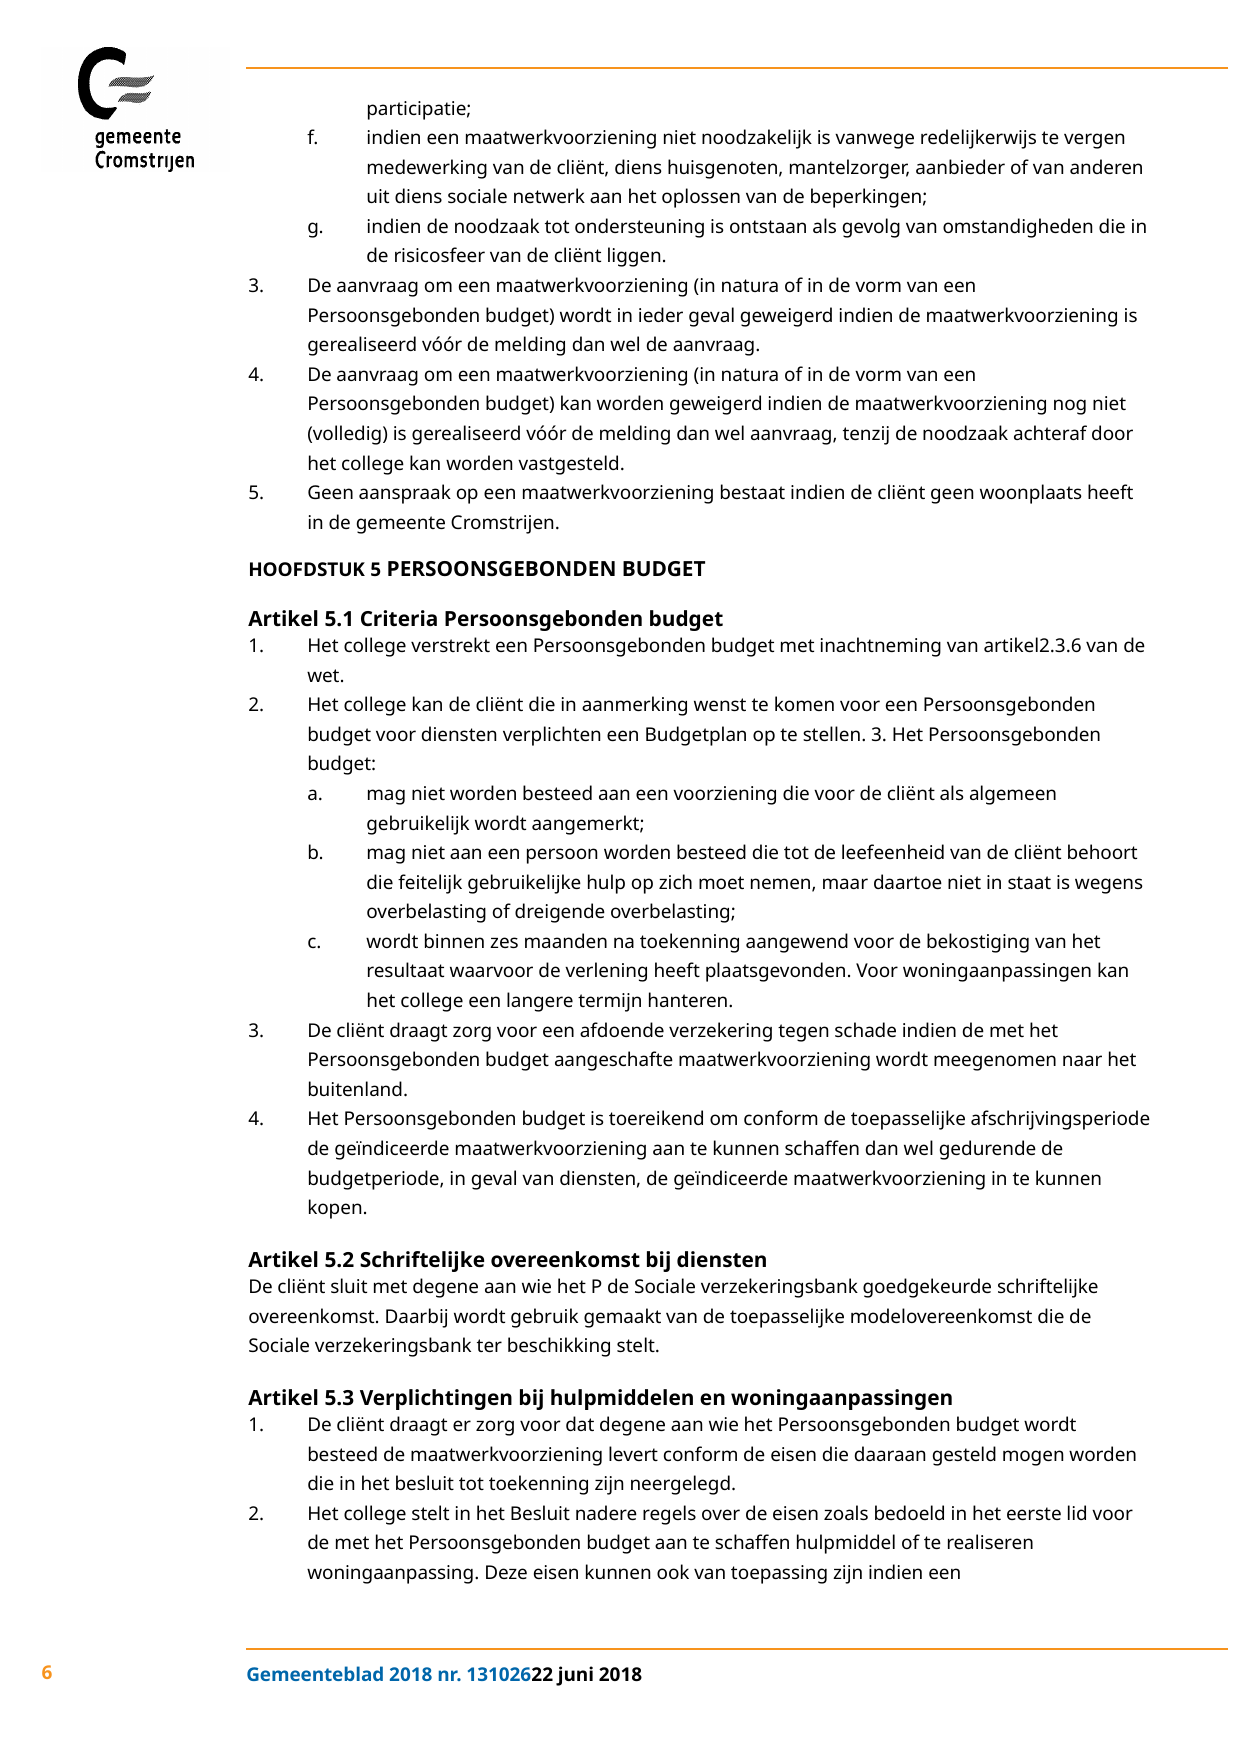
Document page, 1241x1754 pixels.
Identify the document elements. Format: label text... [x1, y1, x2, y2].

list mag niet aan een persoon worden besteed die tot de leefeenheid van de cliënt behoort die feitelijk gebruikelijke hulp op zich moet nemen, maar daartoe niet in staat is wegens overbelasting of dreigende overbelasting; [307, 839, 1152, 924]
text Artikel 5.3 Verplichtingen bij hulpmiddelen en woningaanpassingen [248, 1383, 1152, 1411]
list Het college kan de cliënt die in aanmerking wenst te komen voor een Persoonsgebonden budget voor diensten verplichten een Budgetplan op te stellen. 3. Het Persoonsgebonden budget: [248, 691, 1152, 776]
list Het college stelt in het Besluit nadere regels over de eisen zoals bedoeld in het eerste lid voor de met het Persoonsgebonden budget aan te schaffen hulpmiddel of te realiseren woningaanpassing. Deze eisen kunnen ook van toepassing zijn indien een [248, 1500, 1152, 1585]
list indien een maatwerkvoorziening niet noodzakelijk is vanwege redelijkerwijs te vergen medewerking van de cliënt, diens huisgenoten, mantelzorger, aanbieder of van anderen uit diens sociale netwerk aan het oplossen van de beperkingen; [307, 124, 1152, 209]
list De aanvraag om een maatwerkvoorziening (in natura of in de vorm van een Persoonsgebonden budget) kan worden geweigerd indien de maatwerkvoorziening nog niet (volledig) is gerealiseerd vóór de melding dan wel aanvraag, tenzij de noodzaak achteraf door het college kan worden vastgesteld. [248, 361, 1152, 476]
list Het college verstrekt een Persoonsgebonden budget met inachtneming van artikel2.3.6 van de wet. [248, 632, 1152, 688]
list wordt binnen zes maanden na toekenning aangewend voor de bekostiging van het resultaat waarvoor de verlening heeft plaatsgevonden. Voor woningaanpassingen kan het college een langere termijn hanteren. [307, 928, 1152, 1013]
text De cliënt sluit met degene aan wie het P de Sociale verzekeringsbank goedgekeurde schriftelijke overeenkomst. Daarbij wordt gebruik gemaakt van de toepasselijke modelovereenkomst die de Sociale verzekeringsbank ter beschikking stelt. [248, 1273, 1152, 1358]
list De aanvraag om een maatwerkvoorziening (in natura of in de vorm van een Persoonsgebonden budget) wordt in ieder geval geweigerd indien de maatwerkvoorziening is gerealiseerd vóór de melding dan wel de aanvraag. [248, 272, 1152, 357]
text HOOFDSTUK 5 PERSOONSGEBONDEN BUDGET [248, 554, 1152, 583]
picture [41, 47, 231, 172]
list indien de noodzaak tot ondersteuning is ontstaan als gevolg van omstandigheden die in de risicosfeer van de cliënt liggen. [307, 213, 1152, 268]
list De cliënt draagt er zorg voor dat degene aan wie het Persoonsgebonden budget wordt besteed de maatwerkvoorziening levert conform de eisen die daaraan gesteld mogen worden die in het besluit tot toekenning zijn neergelegd. [248, 1411, 1152, 1496]
list Het Persoonsgebonden budget is toereikend om conform de toepasselijke afschrijvingsperiode de geïndiceerde maatwerkvoorziening aan te kunnen schaffen dan wel gedurende de budgetperiode, in geval van diensten, de geïndiceerde maatwerkvoorziening in te kunnen kopen. [248, 1106, 1152, 1220]
list De cliënt draagt zorg voor een afdoende verzekering tegen schade indien de met het Persoonsgebonden budget aangeschafte maatwerkvoorziening wordt meegenomen naar het buitenland. [248, 1017, 1152, 1102]
list participatie; [307, 95, 1152, 121]
text Artikel 5.1 Criteria Persoonsgebonden budget [248, 604, 1152, 632]
list mag niet worden besteed aan een voorziening die voor de cliënt als algemeen gebruikelijk wordt aangemerkt; [307, 780, 1152, 836]
text Artikel 5.2 Schriftelijke overeenkomst bij diensten [248, 1245, 1152, 1273]
list Geen aanspraak op een maatwerkvoorziening bestaat indien de cliënt geen woonplaats heeft in de gemeente Cromstrijen. [248, 479, 1152, 535]
